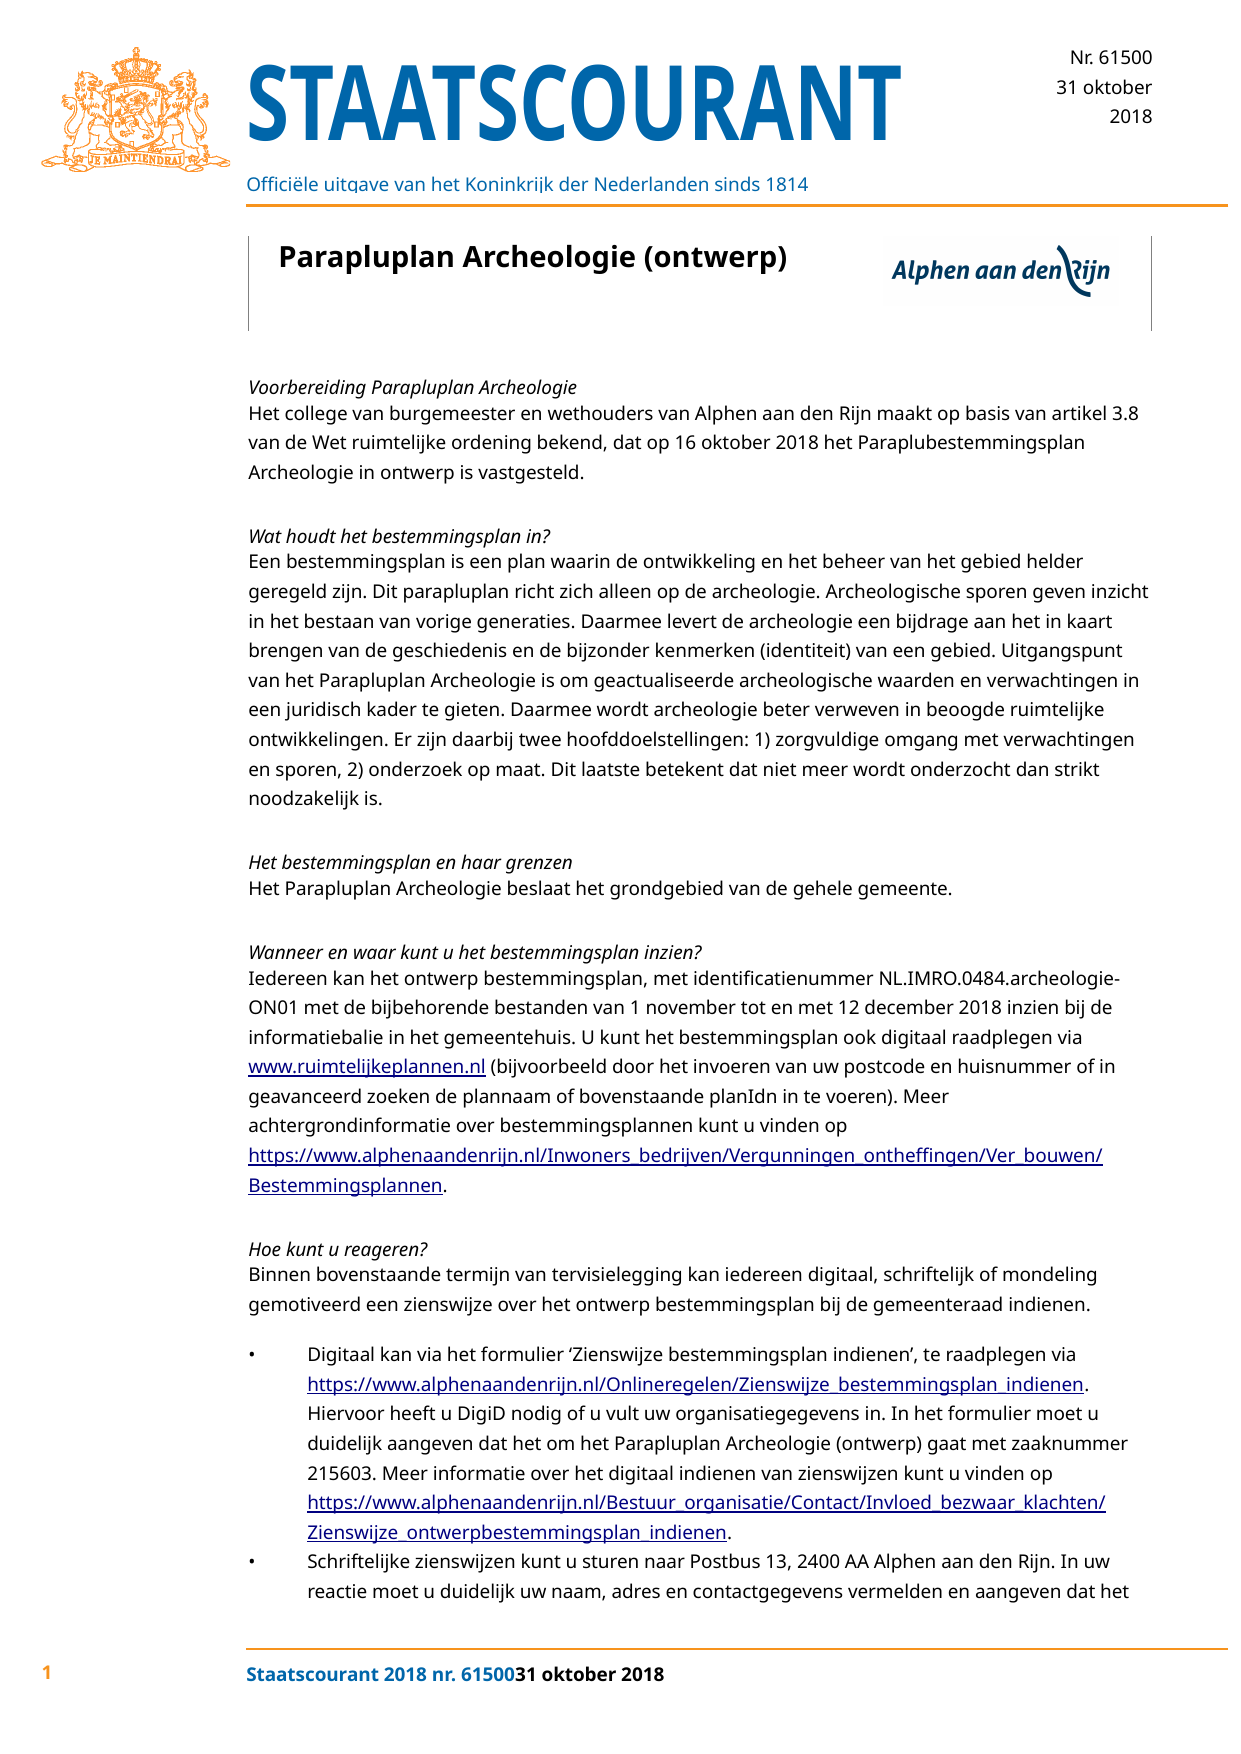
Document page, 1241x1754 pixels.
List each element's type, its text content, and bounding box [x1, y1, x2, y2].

text Het college van burgemeester en wethouders van Alphen aan den Rijn maakt op basis van artikel 3.8 van de Wet ruimtelijke ordening bekend, dat op 16 oktober 2018 het Paraplubestemmingsplan Archeologie in ontwerp is vastgesteld. [248, 400, 1152, 485]
picture [41, 47, 231, 172]
text Wanneer en waar kunt u het bestemmingsplan inzien? [248, 939, 1152, 965]
text Iedereen kan het ontwerp bestemmingsplan, met identificatienummer NL.IMRO.0484.archeologie-ON01 met de bijbehorende bestanden van 1 november tot en met 12 december 2018 inzien bij de informatiebalie in het gemeentehuis. U kunt het bestemmingsplan ook digitaal raadplegen via www.ruimtelijkeplannen.nl (bijvoorbeeld door het invoeren van uw postcode en huisnummer of in geavanceerd zoeken de plannaam of bovenstaande planIdn in te voeren). Meer achtergrondinformatie over bestemmingsplannen kunt u vinden op https://www.alphenaandenrijn.nl/Inwoners_bedrijven/Vergunningen_ontheffingen/Ver_bouwen/Bestemmingsplannen. [248, 965, 1152, 1197]
text Het Parapluplan Archeologie beslaat het grondgebied van de gehele gemeente. [248, 875, 1152, 901]
table_header Parapluplan Archeologie (ontwerp) [249, 236, 850, 331]
text Binnen bovenstaande termijn van tervisielegging kan iedereen digitaal, schriftelijk of mondeling gemotiveerd een zienswijze over het ontwerp bestemmingsplan bij de gemeenteraad indienen. [248, 1261, 1152, 1317]
text Hoe kunt u reageren? [248, 1236, 1152, 1261]
picture [882, 236, 1119, 306]
table_header [850, 236, 1151, 331]
text Voorbereiding Parapluplan Archeologie [248, 374, 1152, 400]
text Een bestemmingsplan is een plan waarin de ontwikkeling en het beheer van het gebied helder geregeld zijn. Dit parapluplan richt zich alleen op de archeologie. Archeologische sporen geven inzicht in het bestaan van vorige generaties. Daarmee levert de archeologie een bijdrage aan het in kaart brengen van de geschiedenis en de bijzonder kenmerken (identiteit) van een gebied. Uitgangspunt van het Parapluplan Archeologie is om geactualiseerde archeologische waarden en verwachtingen in een juridisch kader te gieten. Daarmee wordt archeologie beter verweven in beoogde ruimtelijke ontwikkelingen. Er zijn daarbij twee hoofddoelstellingen: 1) zorgvuldige omgang met verwachtingen en sporen, 2) onderzoek op maat. Dit laatste betekent dat niet meer wordt onderzocht dan strikt noodzakelijk is. [248, 549, 1152, 811]
list Digitaal kan via het formulier ‘Zienswijze bestemmingsplan indienen’, te raadplegen via https://www.alphenaandenrijn.nl/Onlineregelen/Zienswijze_bestemmingsplan_indienen. Hiervoor heeft u DigiD nodig of u vult uw organisatiegegevens in. In het formulier moet u duidelijk aangeven dat het om het Parapluplan Archeologie (ontwerp) gaat met zaaknummer 215603. Meer informatie over het digitaal indienen van zienswijzen kunt u vinden op https://www.alphenaandenrijn.nl/Bestuur_organisatie/Contact/Invloed_bezwaar_klachten/Zienswijze_ontwerpbestemmingsplan_indienen. [248, 1341, 1152, 1545]
list Schriftelijke zienswijzen kunt u sturen naar Postbus 13, 2400 AA Alphen aan den Rijn. In uw reactie moet u duidelijk uw naam, adres en contactgegevens vermelden en aangeven dat het [248, 1548, 1152, 1604]
text Het bestemmingsplan en haar grenzen [248, 849, 1152, 875]
text Wat houdt het bestemmingsplan in? [248, 523, 1152, 549]
